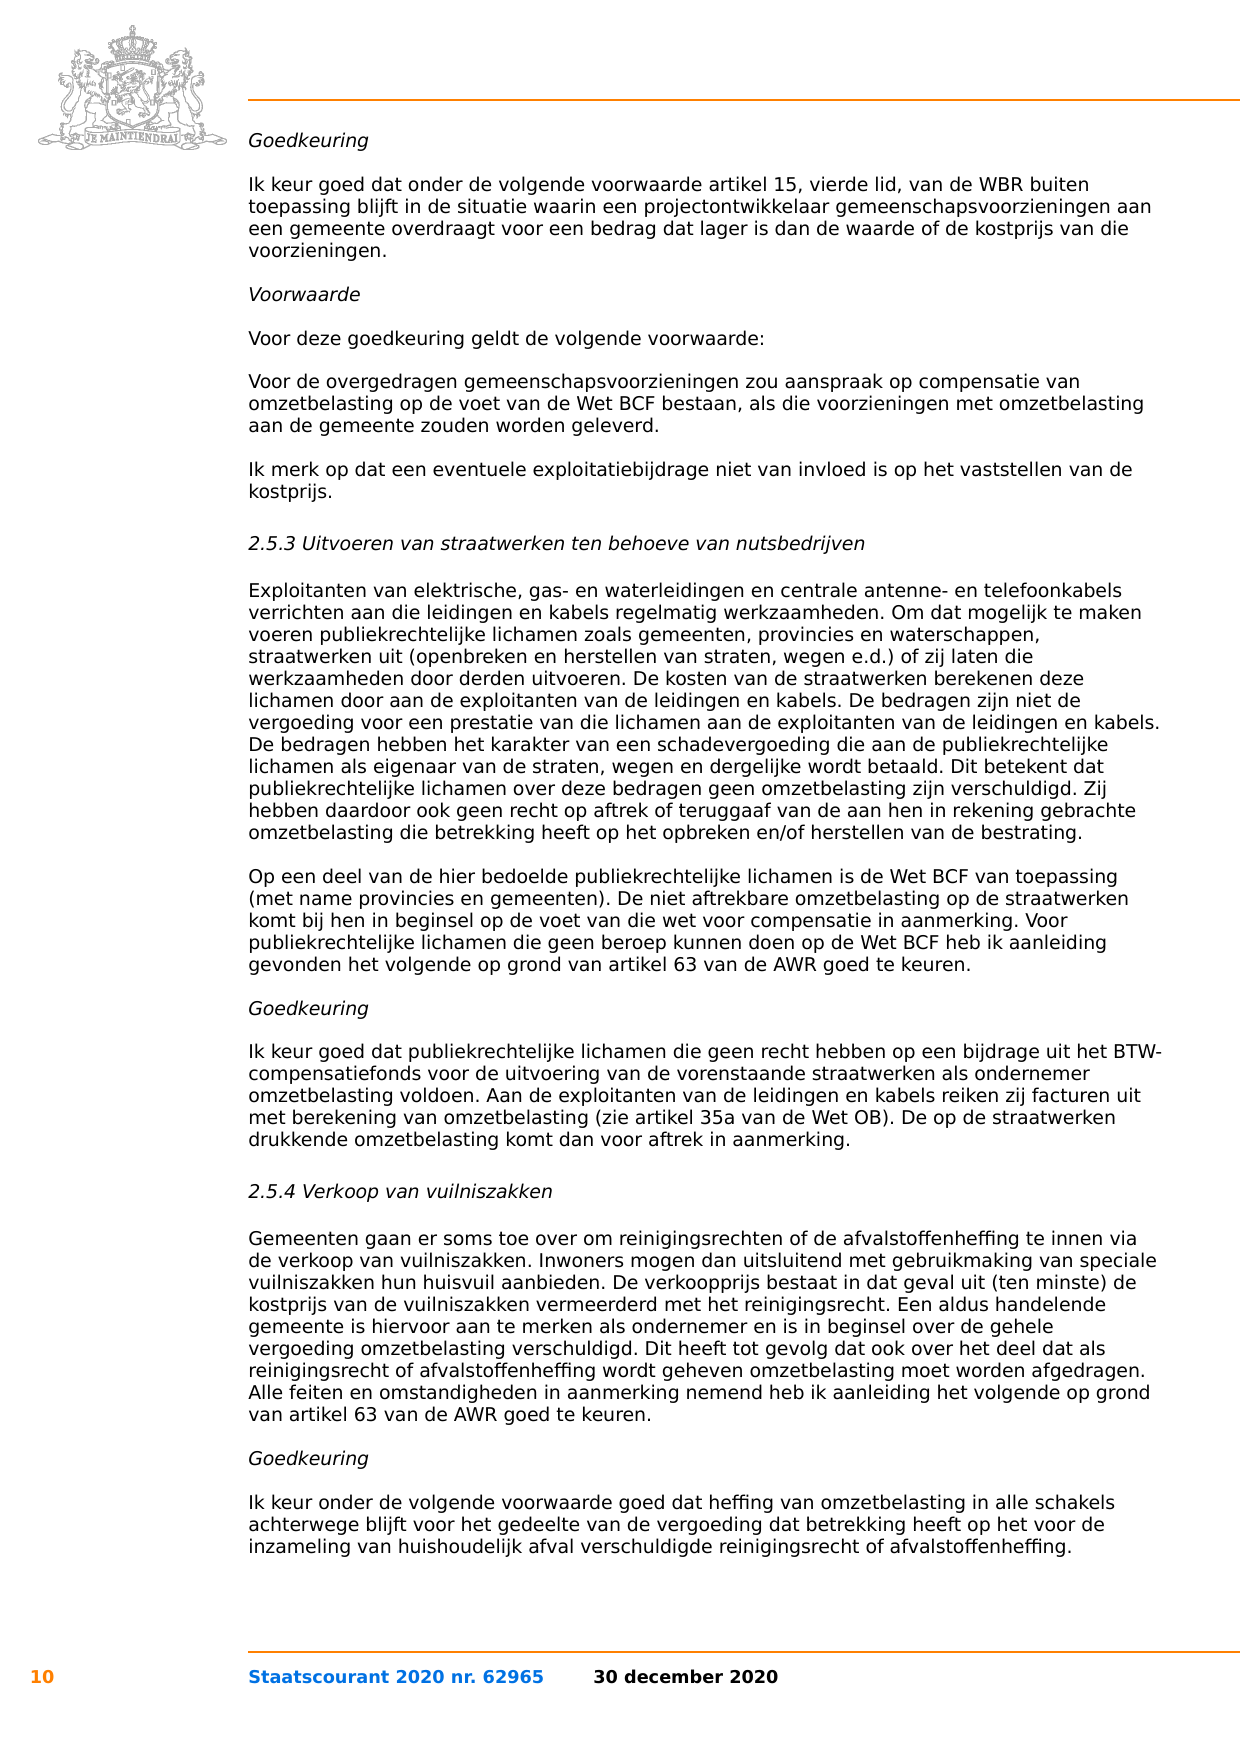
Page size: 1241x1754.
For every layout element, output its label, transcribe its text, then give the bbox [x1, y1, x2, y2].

text Ik keur goed dat publiekrechtelijke lichamen die geen recht hebben op een bijdrage uit het BTW-compensatiefonds voor de uitvoering van de vorenstaande straatwerken als ondernemer omzetbelasting voldoen. Aan de exploitanten van de leidingen en kabels reiken zij facturen uit met berekening van omzetbelasting (zie artikel 35a van de Wet OB). De op de straatwerken drukkende omzetbelasting komt dan voor aftrek in aanmerking. [248, 1041, 1163, 1151]
text Op een deel van de hier bedoelde publiekrechtelijke lichamen is de Wet BCF van toepassing (met name provincies en gemeenten). De niet aftrekbare omzetbelasting op de straatwerken komt bij hen in beginsel op de voet van die wet voor compensatie in aanmerking. Voor publiekrechtelijke lichamen die geen beroep kunnen doen op de Wet BCF heb ik aanleiding gevonden het volgende op grond van artikel 63 van de AWR goed te keuren. [248, 866, 1163, 976]
text Ik keur onder de volgende voorwaarde goed dat heffing van omzetbelasting in alle schakels achterwege blijft voor het gedeelte van de vergoeding dat betrekking heeft op het voor de inzameling van huishoudelijk afval verschuldigde reinigingsrecht of afvalstoffenheffing. [248, 1492, 1163, 1558]
text Ik keur goed dat onder de volgende voorwaarde artikel 15, vierde lid, van de WBR buiten toepassing blijft in de situatie waarin een projectontwikkelaar gemeenschapsvoorzieningen aan een gemeente overdraagt voor een bedrag dat lager is dan de waarde of de kostprijs van die voorzieningen. [248, 174, 1163, 262]
picture [38, 25, 227, 150]
subtitle 2.5.3 Uitvoeren van straatwerken ten behoeve van nutsbedrijven [248, 533, 1163, 555]
text Ik merk op dat een eventuele exploitatiebijdrage niet van invloed is op het vaststellen van de kostprijs. [248, 459, 1163, 503]
text Exploitanten van elektrische, gas- en waterleidingen en centrale antenne- en telefoonkabels verrichten aan die leidingen en kabels regelmatig werkzaamheden. Om dat mogelijk te maken voeren publiekrechtelijke lichamen zoals gemeenten, provincies en waterschappen, straatwerken uit (openbreken en herstellen van straten, wegen e.d.) of zij laten die werkzaamheden door derden uitvoeren. De kosten van de straatwerken berekenen deze lichamen door aan de exploitanten van de leidingen en kabels. De bedragen zijn niet de vergoeding voor een prestatie van die lichamen aan de exploitanten van de leidingen en kabels. De bedragen hebben het karakter van een schadevergoeding die aan de publiekrechtelijke lichamen als eigenaar van de straten, wegen en dergelijke wordt betaald. Dit betekent dat publiekrechtelijke lichamen over deze bedragen geen omzetbelasting zijn verschuldigd. Zij hebben daardoor ook geen recht op aftrek of teruggaaf van de aan hen in rekening gebrachte omzetbelasting die betrekking heeft op het opbreken en/of herstellen van de bestrating. [248, 580, 1163, 844]
text Voor de overgedragen gemeenschapsvoorzieningen zou aanspraak op compensatie van omzetbelasting op de voet van de Wet BCF bestaan, als die voorzieningen met omzetbelasting aan de gemeente zouden worden geleverd. [248, 371, 1163, 437]
subtitle Goedkeuring [248, 130, 1163, 152]
text Voor deze goedkeuring geldt de volgende voorwaarde: [248, 327, 1163, 349]
subtitle Voorwaarde [248, 283, 1163, 306]
subtitle Goedkeuring [248, 997, 1163, 1019]
text Gemeenten gaan er soms toe over om reinigingsrechten of de afvalstoffenheffing te innen via de verkoop van vuilniszakken. Inwoners mogen dan uitsluitend met gebruikmaking van speciale vuilniszakken hun huisvuil aanbieden. De verkoopprijs bestaat in dat geval uit (ten minste) de kostprijs van de vuilniszakken vermeerderd met het reinigingsrecht. Een aldus handelende gemeente is hiervoor aan te merken als ondernemer en is in beginsel over de gehele vergoeding omzetbelasting verschuldigd. Dit heeft tot gevolg dat ook over het deel dat als reinigingsrecht of afvalstoffenheffing wordt geheven omzetbelasting moet worden afgedragen. Alle feiten en omstandigheden in aanmerking nemend heb ik aanleiding het volgende op grond van artikel 63 van de AWR goed te keuren. [248, 1228, 1163, 1426]
subtitle Goedkeuring [248, 1448, 1163, 1470]
subtitle 2.5.4 Verkoop van vuilniszakken [248, 1181, 1163, 1203]
